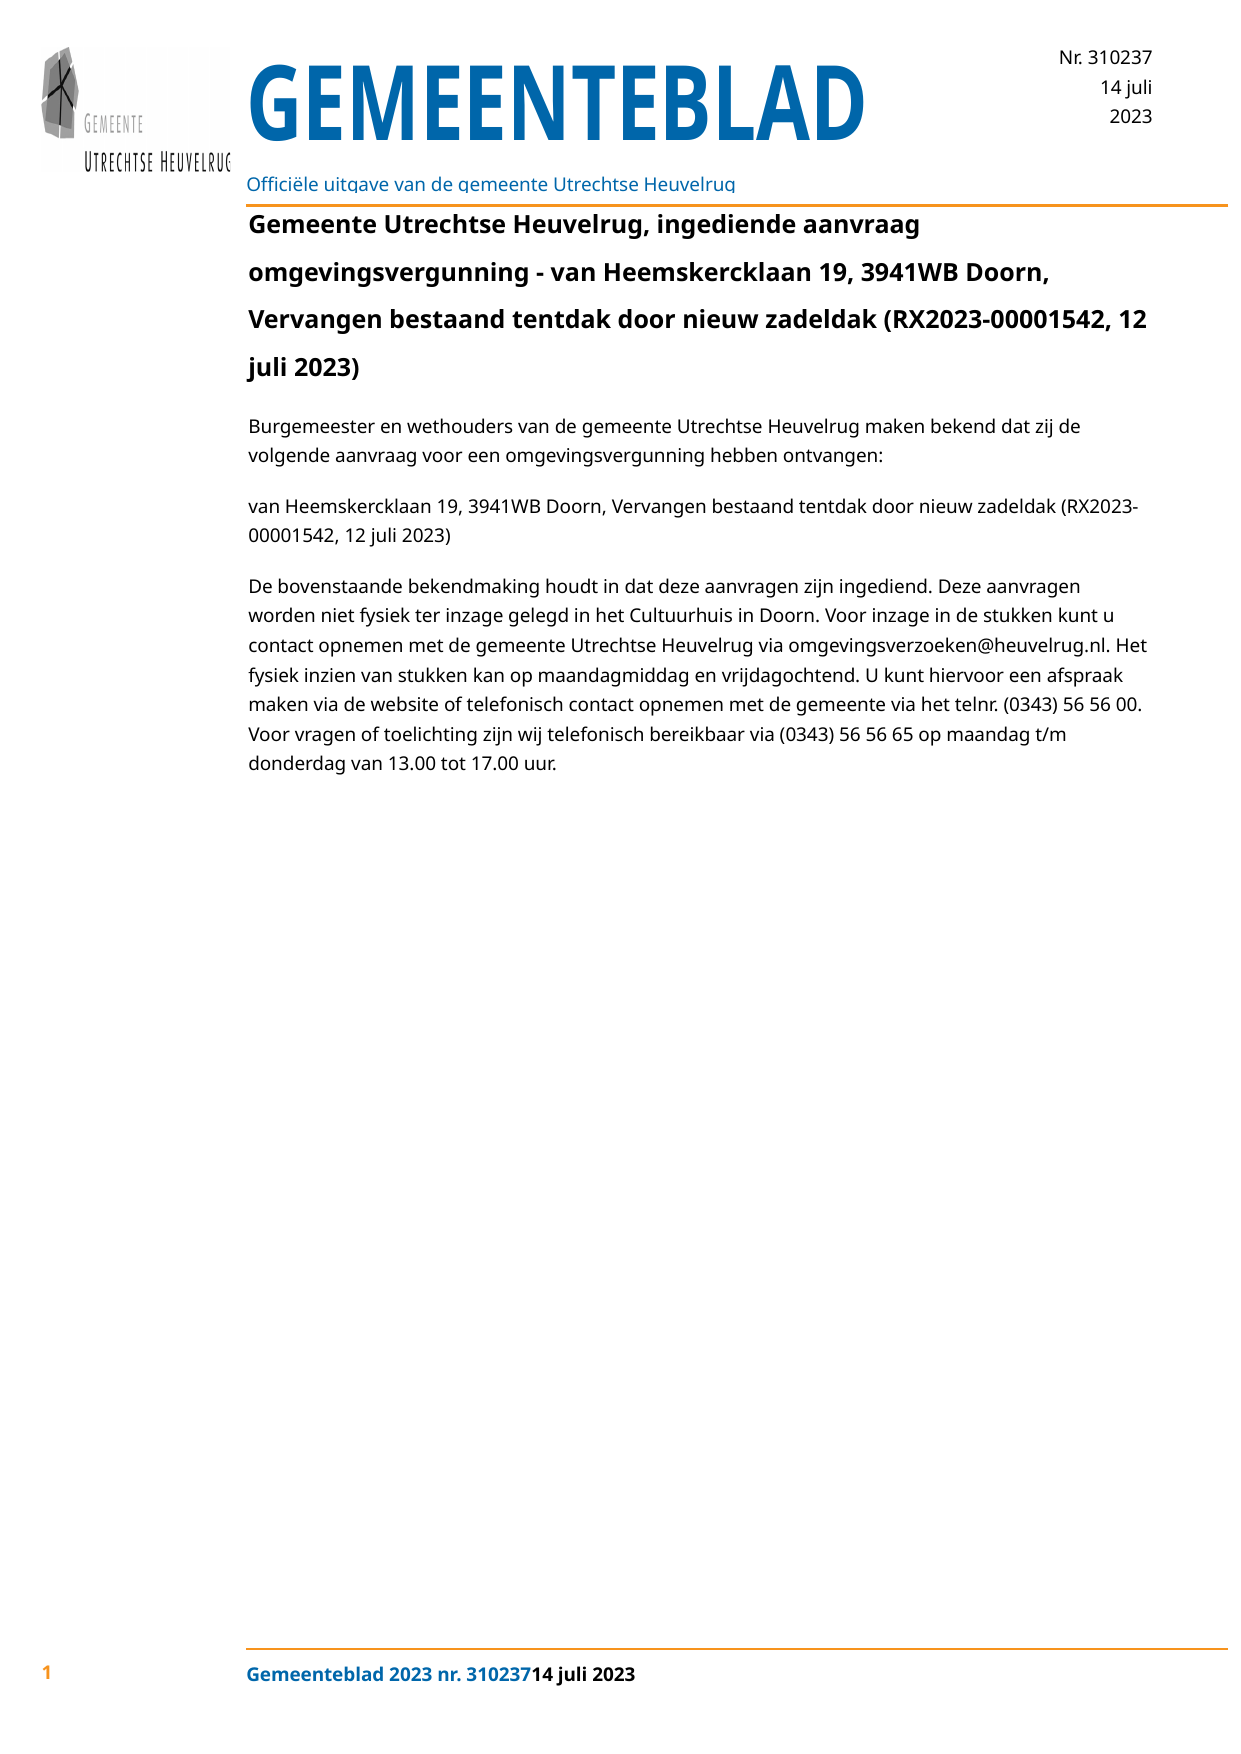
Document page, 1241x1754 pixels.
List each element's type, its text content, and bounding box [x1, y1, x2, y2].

text De bovenstaande bekendmaking houdt in dat deze aanvragen zijn ingediend. Deze aanvragen worden niet fysiek ter inzage gelegd in het Cultuurhuis in Doorn. Voor inzage in de stukken kunt u contact opnemen met de gemeente Utrechtse Heuvelrug via omgevingsverzoeken@heuvelrug.nl. Het fysiek inzien van stukken kan op maandagmiddag en vrijdagochtend. U kunt hiervoor een afspraak maken via de website of telefonisch contact opnemen met de gemeente via het telnr. (0343) 56 56 00. Voor vragen of toelichting zijn wij telefonisch bereikbaar via (0343) 56 56 65 op maandag t/m donderdag van 13.00 tot 17.00 uur. [248, 573, 1152, 776]
picture [41, 47, 231, 172]
text van Heemskercklaan 19, 3941WB Doorn, Vervangen bestaand tentdak door nieuw zadeldak (RX2023-00001542, 12 juli 2023) [248, 493, 1152, 548]
text Burgemeester en wethouders van de gemeente Utrechtse Heuvelrug maken bekend dat zij de volgende aanvraag voor een omgevingsvergunning hebben ontvangen: [248, 413, 1152, 468]
text Gemeente Utrechtse Heuvelrug, ingediende aanvraag omgevingsvergunning - van Heemskercklaan 19, 3941WB Doorn, Vervangen bestaand tentdak door nieuw zadeldak (RX2023-00001542, 12 juli 2023) [248, 207, 1152, 384]
